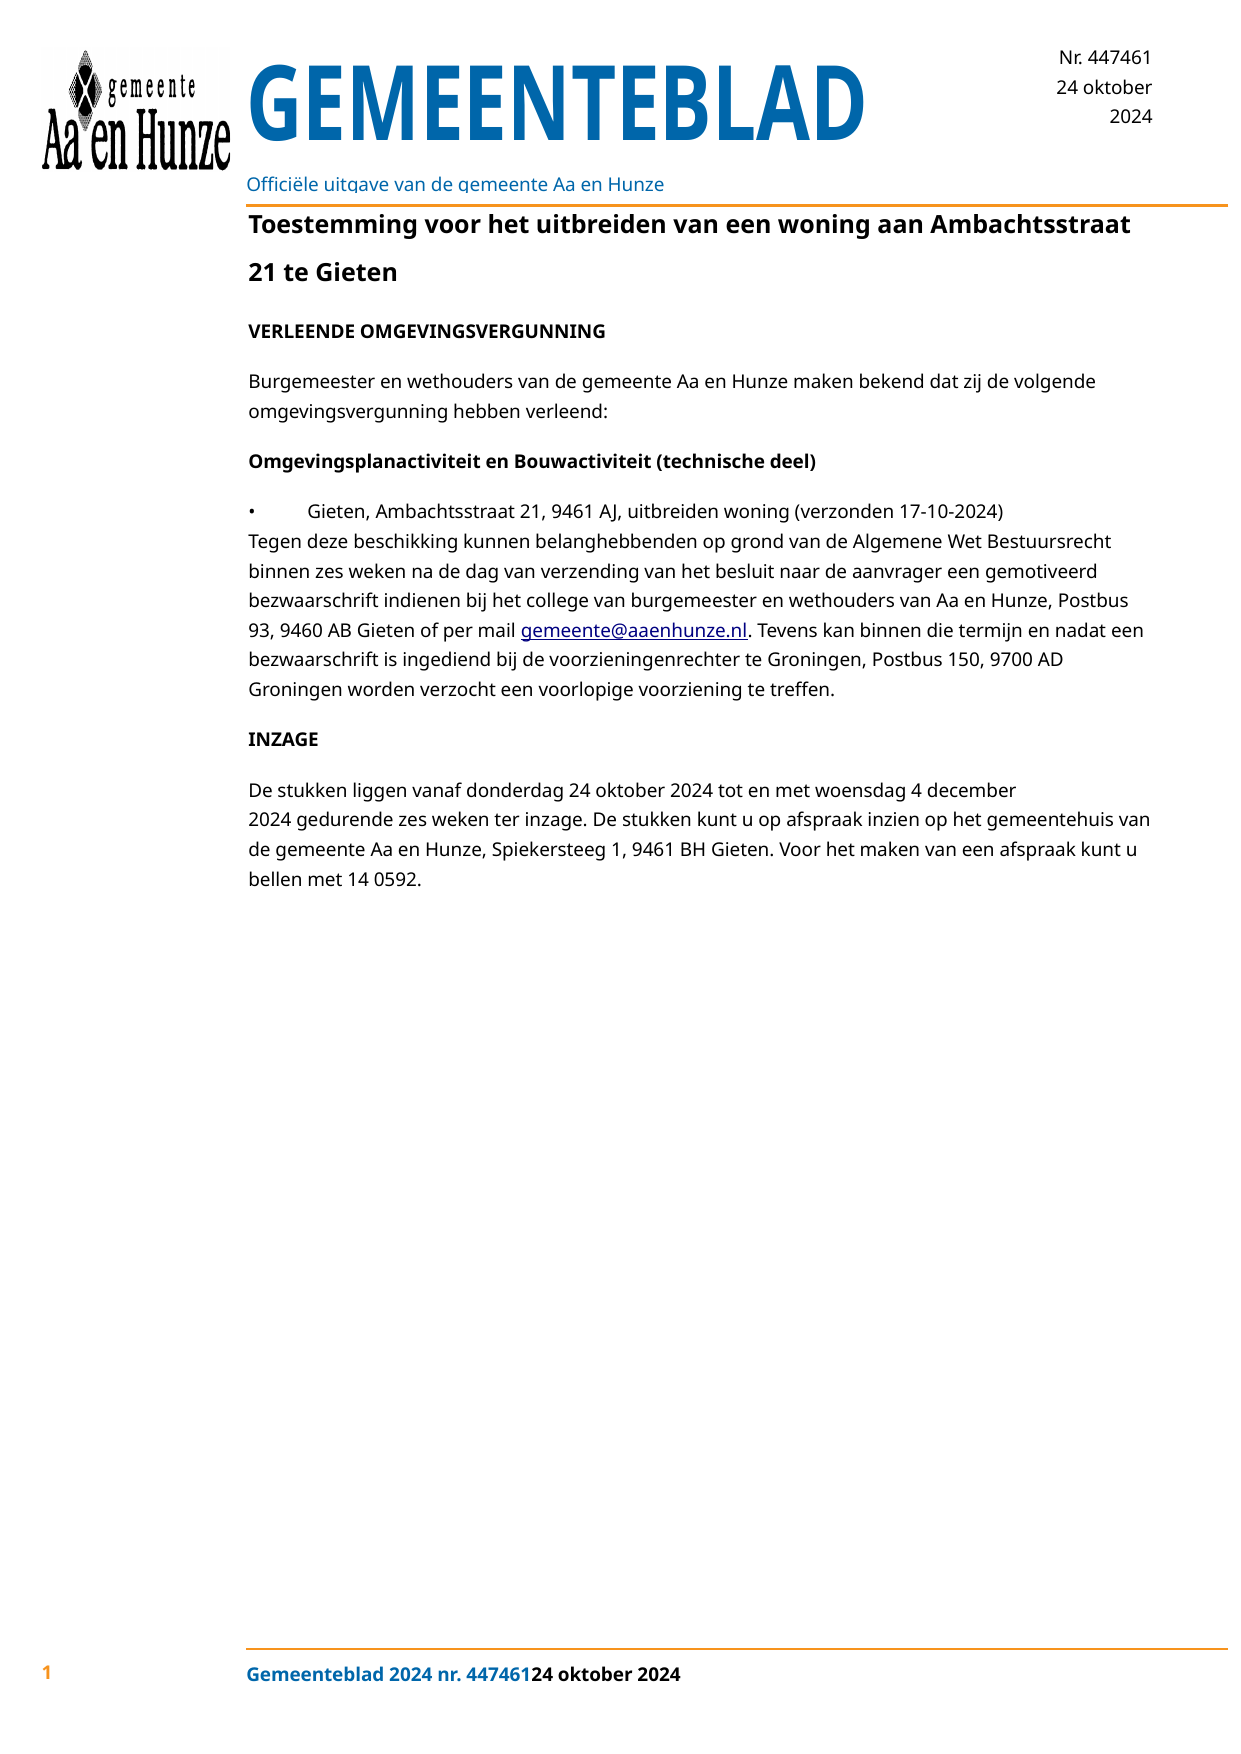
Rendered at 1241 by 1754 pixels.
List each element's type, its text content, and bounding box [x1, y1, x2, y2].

list Gieten, Ambachtsstraat 21, 9461 AJ, uitbreiden woning (verzonden 17-10-2024) [248, 499, 1152, 524]
text VERLEENDE OMGEVINGSVERGUNNING [248, 318, 1152, 344]
text Burgemeester en wethouders van de gemeente Aa en Hunze maken bekend dat zij de volgende omgevingsvergunning hebben verleend: [248, 368, 1152, 424]
picture [41, 47, 231, 172]
text Omgevingsplanactiviteit en Bouwactiviteit (technische deel) [248, 448, 1152, 474]
text INZAGE [248, 727, 1152, 752]
text Toestemming voor het uitbreiden van een woning aan Ambachtsstraat 21 te Gieten [248, 207, 1152, 288]
text De stukken liggen vanaf donderdag 24 oktober 2024 tot en met woensdag 4 december 2024 gedurende zes weken ter inzage. De stukken kunt u op afspraak inzien op het gemeentehuis van de gemeente Aa en Hunze, Spiekersteeg 1, 9461 BH Gieten. Voor het maken van een afspraak kunt u bellen met 14 0592. [248, 777, 1152, 892]
text Tegen deze beschikking kunnen belanghebbenden op grond van de Algemene Wet Bestuursrecht binnen zes weken na de dag van verzending van het besluit naar de aanvrager een gemotiveerd bezwaarschrift indienen bij het college van burgemeester en wethouders van Aa en Hunze, Postbus 93, 9460 AB Gieten of per mail gemeente@aaenhunze.nl. Tevens kan binnen die termijn en nadat een bezwaarschrift is ingediend bij de voorzieningenrechter te Groningen, Postbus 150, 9700 AD Groningen worden verzocht een voorlopige voorziening te treffen. [248, 528, 1152, 702]
